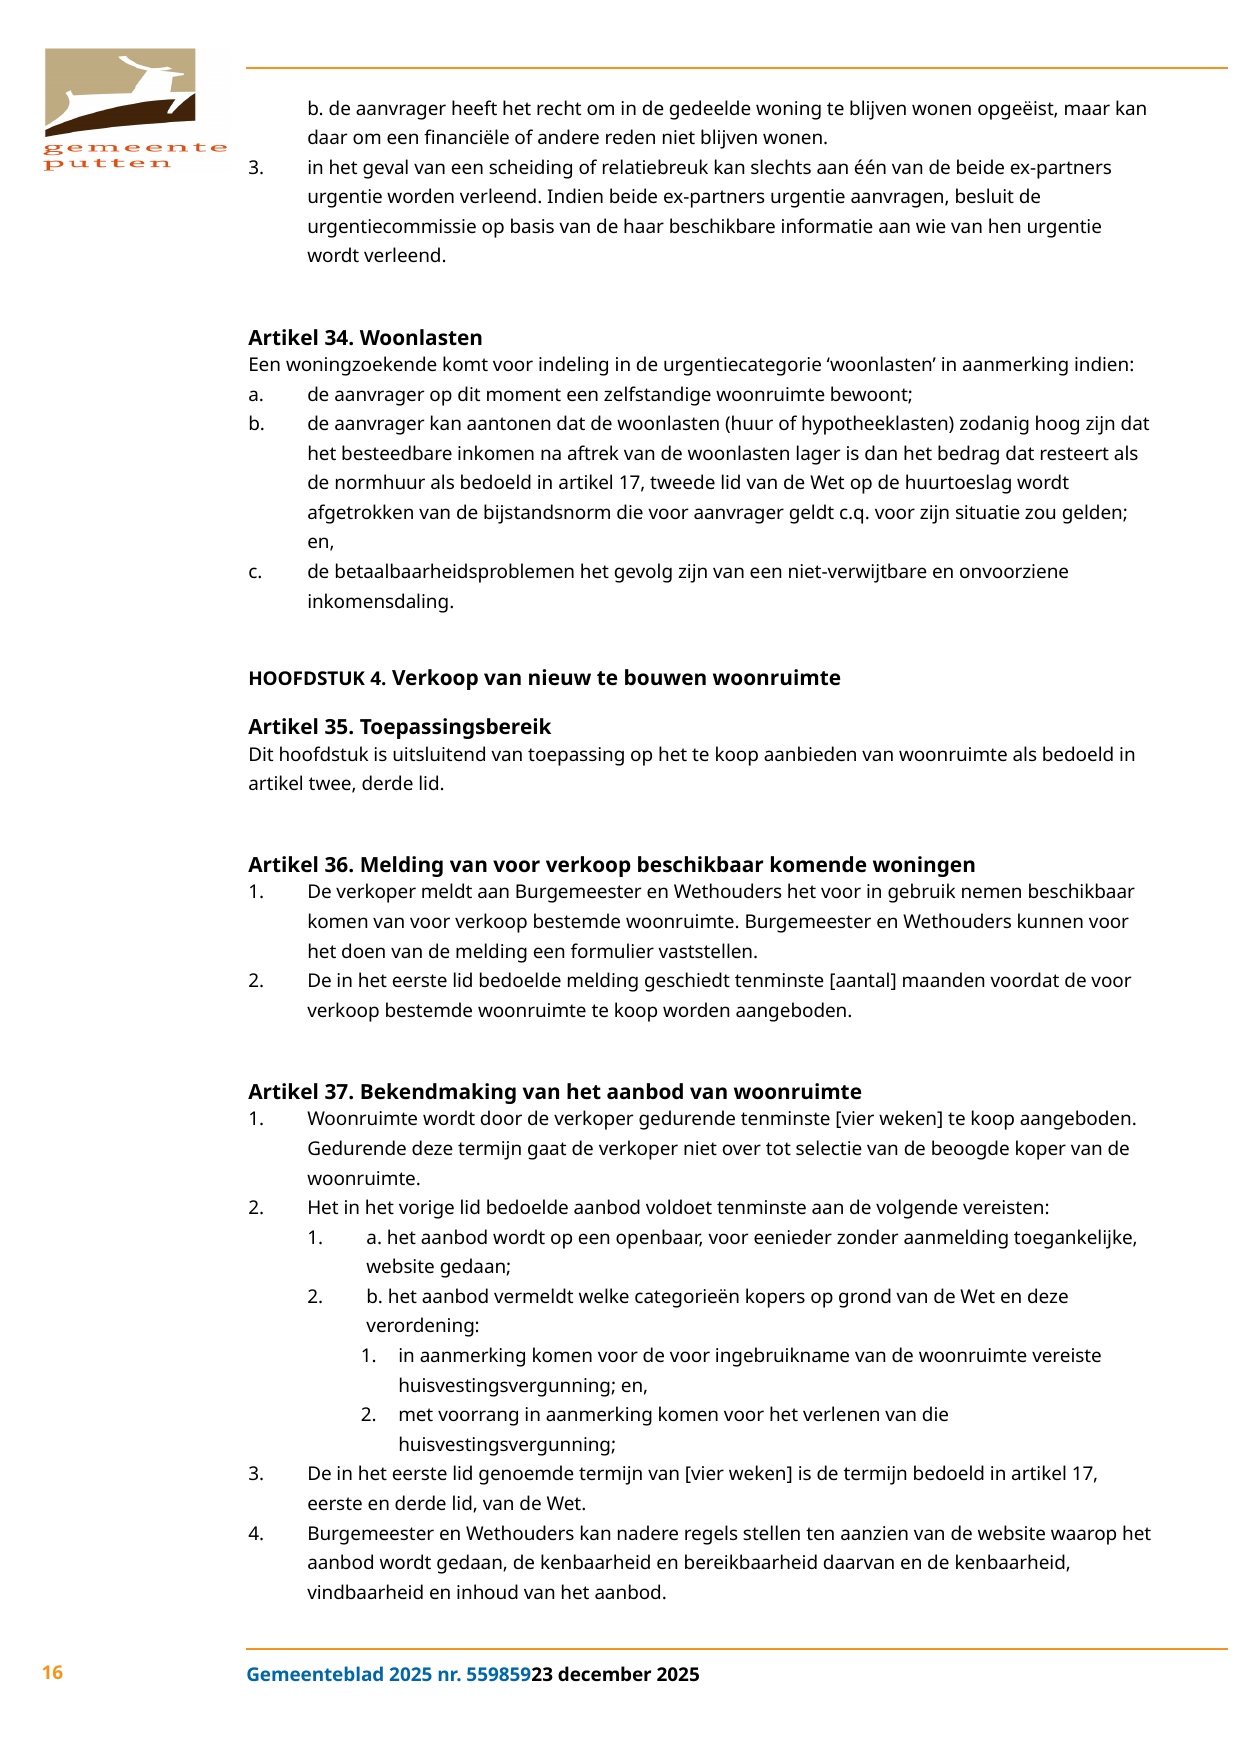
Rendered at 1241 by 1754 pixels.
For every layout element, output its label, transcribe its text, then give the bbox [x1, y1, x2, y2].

list de aanvrager op dit moment een zelfstandige woonruimte bewoont; [248, 381, 1152, 406]
text Een woningzoekende komt voor indeling in de urgentiecategorie ‘woonlasten’ in aanmerking indien: [248, 351, 1152, 377]
list met voorrang in aanmerking komen voor het verlenen van die huisvestingsvergunning; [361, 1401, 1152, 1457]
list De in het eerste lid genoemde termijn van [vier weken] is de termijn bedoeld in artikel 17, eerste en derde lid, van de Wet. [248, 1461, 1152, 1516]
list de betaalbaarheidsproblemen het gevolg zijn van een niet-verwijtbare en onvoorziene inkomensdaling. [248, 558, 1152, 613]
list b. de aanvrager heeft het recht om in de gedeelde woning te blijven wonen opgeëist, maar kan daar om een financiële of andere reden niet blijven wonen. [248, 95, 1152, 150]
list De in het eerste lid bedoelde melding geschiedt tenminste [aantal] maanden voordat de voor verkoop bestemde woonruimte te koop worden aangeboden. [248, 967, 1152, 1023]
list de aanvrager kan aantonen dat de woonlasten (huur of hypotheeklasten) zodanig hoog zijn dat het besteedbare inkomen na aftrek van de woonlasten lager is dan het bedrag dat resteert als de normhuur als bedoeld in artikel 17, tweede lid van de Wet op de huurtoeslag wordt afgetrokken van de bijstandsnorm die voor aanvrager geldt c.q. voor zijn situatie zou gelden; en, [248, 410, 1152, 554]
list a. het aanbod wordt op een openbaar, voor eenieder zonder aanmelding toegankelijke, website gedaan; [307, 1224, 1152, 1279]
text Artikel 34. Woonlasten [248, 323, 1152, 351]
list Burgemeester en Wethouders kan nadere regels stellen ten aanzien van de website waarop het aanbod wordt gedaan, de kenbaarheid en bereikbaarheid daarvan en de kenbaarheid, vindbaarheid en inhoud van het aanbod. [248, 1520, 1152, 1604]
list in het geval van een scheiding of relatiebreuk kan slechts aan één van de beide ex-partners urgentie worden verleend. Indien beide ex-partners urgentie aanvragen, besluit de urgentiecommissie op basis van de haar beschikbare informatie aan wie van hen urgentie wordt verleend. [248, 154, 1152, 268]
text Dit hoofdstuk is uitsluitend van toepassing op het te koop aanbieden van woonruimte als bedoeld in artikel twee, derde lid. [248, 741, 1152, 796]
list De verkoper meldt aan Burgemeester en Wethouders het voor in gebruik nemen beschikbaar komen van voor verkoop bestemde woonruimte. Burgemeester en Wethouders kunnen voor het doen van de melding een formulier vaststellen. [248, 879, 1152, 964]
list Het in het vorige lid bedoelde aanbod voldoet tenminste aan de volgende vereisten: [248, 1194, 1152, 1220]
text Artikel 37. Bekendmaking van het aanbod van woonruimte [248, 1077, 1152, 1106]
picture [41, 47, 231, 172]
list Woonruimte wordt door de verkoper gedurende tenminste [vier weken] te koop aangeboden. Gedurende deze termijn gaat de verkoper niet over tot selectie van de beoogde koper van de woonruimte. [248, 1106, 1152, 1190]
list b. het aanbod vermeldt welke categorieën kopers op grond van de Wet en deze verordening: [307, 1283, 1152, 1338]
text Artikel 35. Toepassingsbereik [248, 712, 1152, 741]
text Artikel 36. Melding van voor verkoop beschikbaar komende woningen [248, 850, 1152, 879]
list in aanmerking komen voor de voor ingebruikname van de woonruimte vereiste huisvestingsvergunning; en, [361, 1342, 1152, 1397]
text HOOFDSTUK 4. Verkoop van nieuw te bouwen woonruimte [248, 663, 1152, 691]
